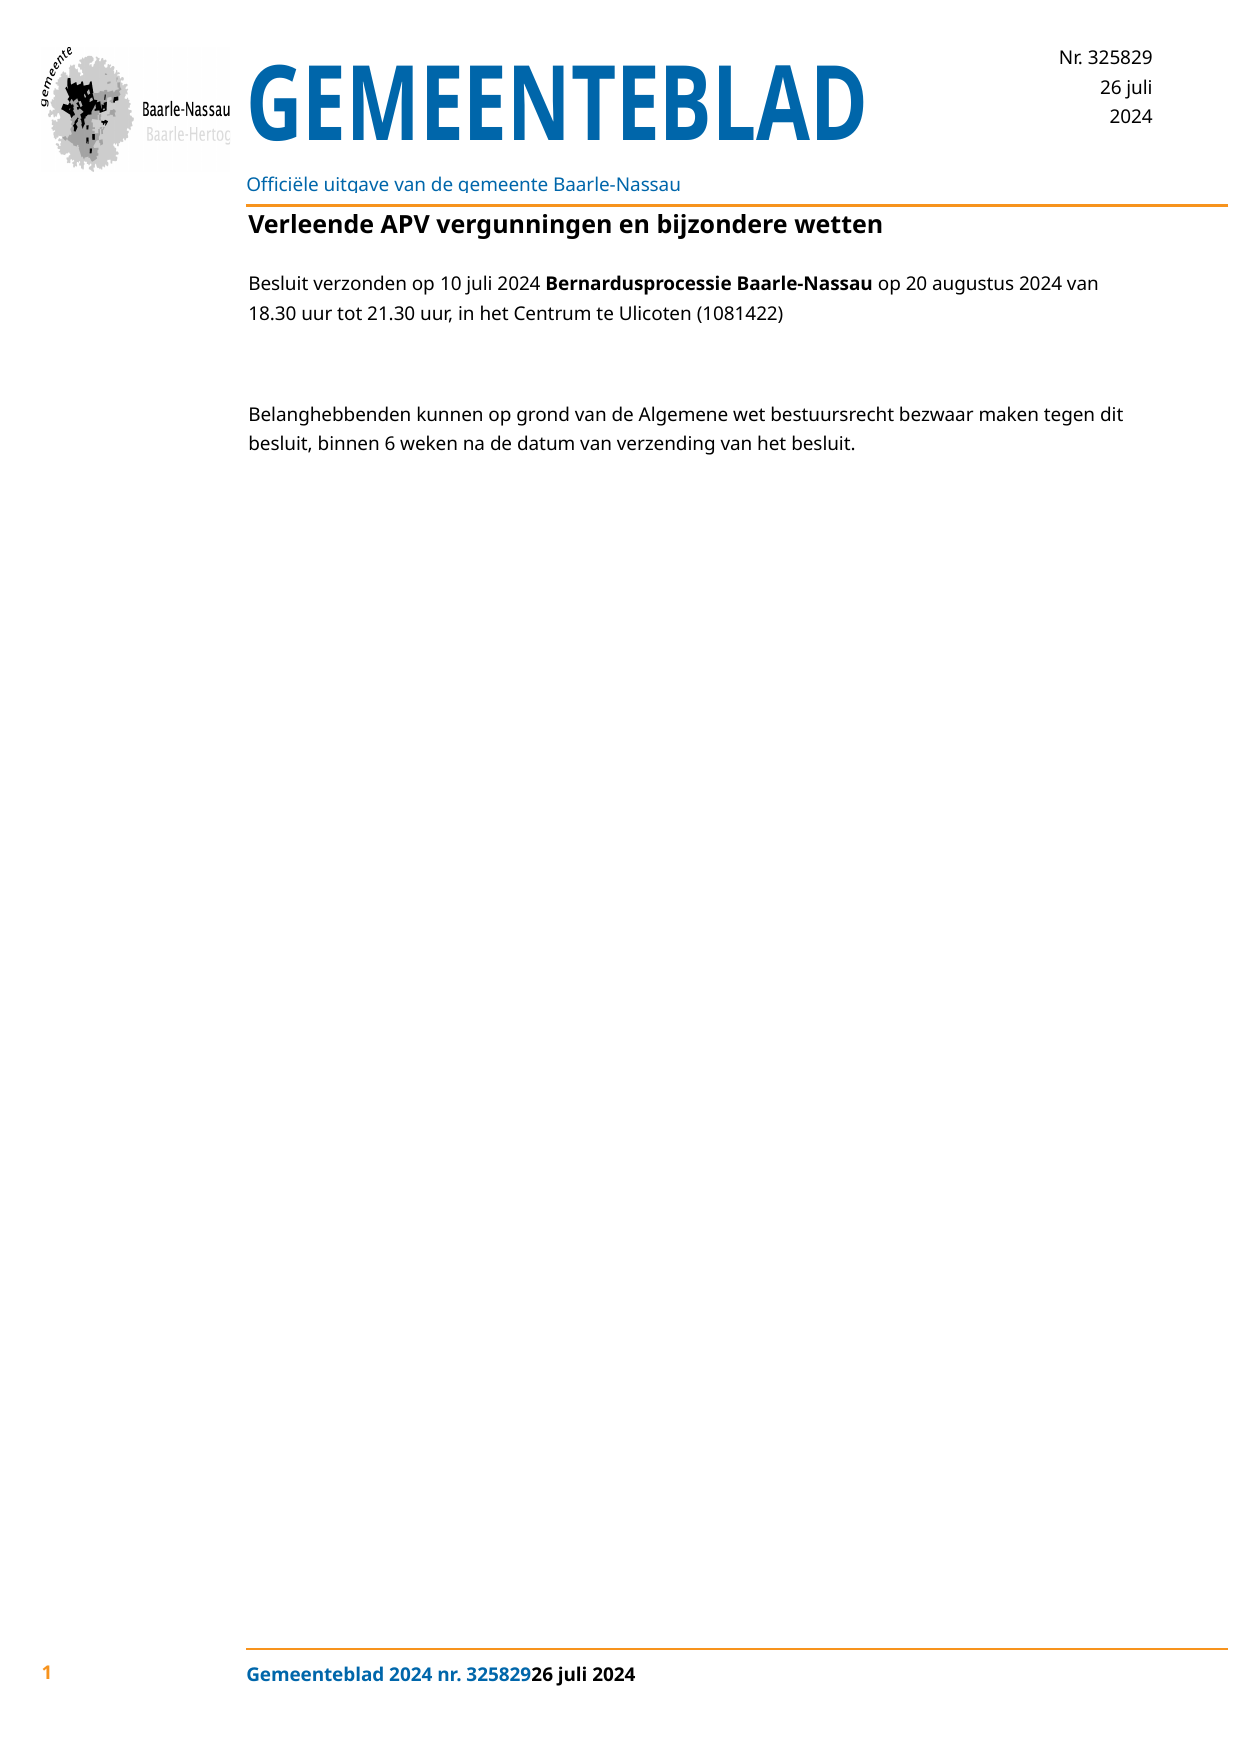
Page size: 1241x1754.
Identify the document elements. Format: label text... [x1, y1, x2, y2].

picture [41, 47, 231, 172]
text Verleende APV vergunningen en bijzondere wetten [248, 207, 1152, 241]
text Belanghebbenden kunnen op grond van de Algemene wet bestuursrecht bezwaar maken tegen dit besluit, binnen 6 weken na de datum van verzending van het besluit. [248, 401, 1152, 456]
text Besluit verzonden op 10 juli 2024 Bernardusprocessie Baarle-Nassau op 20 augustus 2024 van 18.30 uur tot 21.30 uur, in het Centrum te Ulicoten (1081422) [248, 270, 1152, 326]
